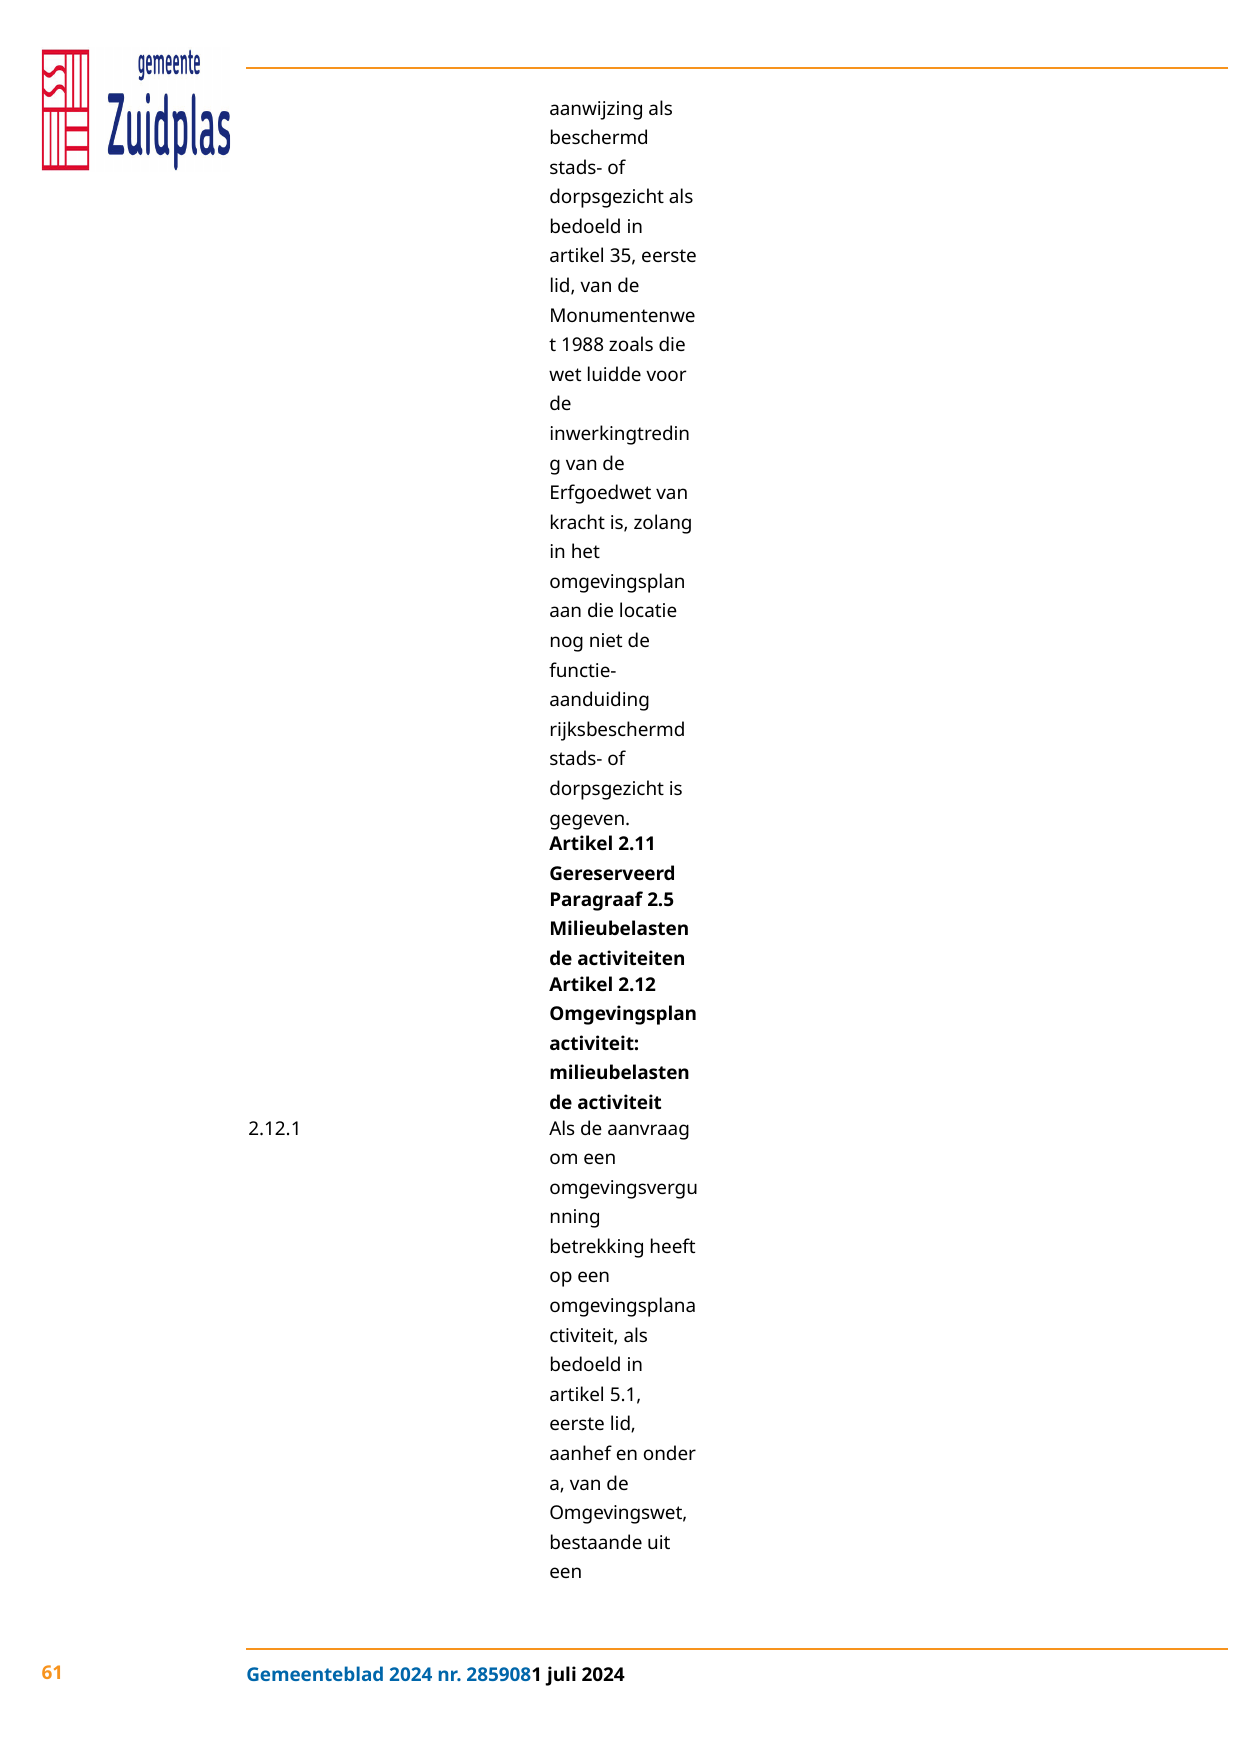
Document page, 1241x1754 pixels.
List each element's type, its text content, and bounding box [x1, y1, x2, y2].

table_cell aanwijzing als beschermd stads- of dorpsgezicht als bedoeld in artikel 35, eerste lid, van de Monumentenwet 1988 zoals die wet luidde voor de inwerkingtreding van de Erfgoedwet van kracht is, zolang in het omgevingsplan aan die locatie nog niet de functie-aanduiding rijksbeschermd stads- of dorpsgezicht is gegeven. [549, 95, 700, 831]
table_cell Artikel 2.11 Gereserveerd [549, 831, 700, 886]
table_cell [1001, 886, 1152, 971]
table_cell [399, 971, 549, 1115]
table_cell [850, 886, 1001, 971]
table_cell [1001, 831, 1152, 886]
table_cell [248, 831, 398, 886]
table_cell [248, 886, 398, 971]
table_cell [700, 971, 850, 1115]
table_cell [248, 971, 398, 1115]
table_cell Artikel 2.12 Omgevingsplanactiviteit: milieubelastende activiteit [549, 971, 700, 1115]
picture [41, 47, 231, 172]
table_cell [850, 1115, 1001, 1584]
table_cell [399, 1115, 549, 1584]
table_cell [700, 886, 850, 971]
table_cell [1001, 95, 1152, 831]
table_cell [399, 95, 549, 831]
table_cell [850, 971, 1001, 1115]
table_cell [1001, 971, 1152, 1115]
table_cell [399, 886, 549, 971]
table_cell [700, 1115, 850, 1584]
table_cell Als de aanvraag om een omgevingsvergunning betrekking heeft op een omgevingsplanactiviteit, als bedoeld in artikel 5.1, eerste lid, aanhef en onder a, van de Omgevingswet, bestaande uit een [549, 1115, 700, 1584]
table_cell 2.12.1 [248, 1115, 398, 1584]
table_cell [1001, 1115, 1152, 1584]
table_cell [700, 95, 850, 831]
table_cell [248, 95, 398, 831]
table_cell [700, 831, 850, 886]
table_cell [399, 831, 549, 886]
table_cell [850, 95, 1001, 831]
table_cell Paragraaf 2.5 Milieubelastende activiteiten [549, 886, 700, 971]
table_cell [850, 831, 1001, 886]
